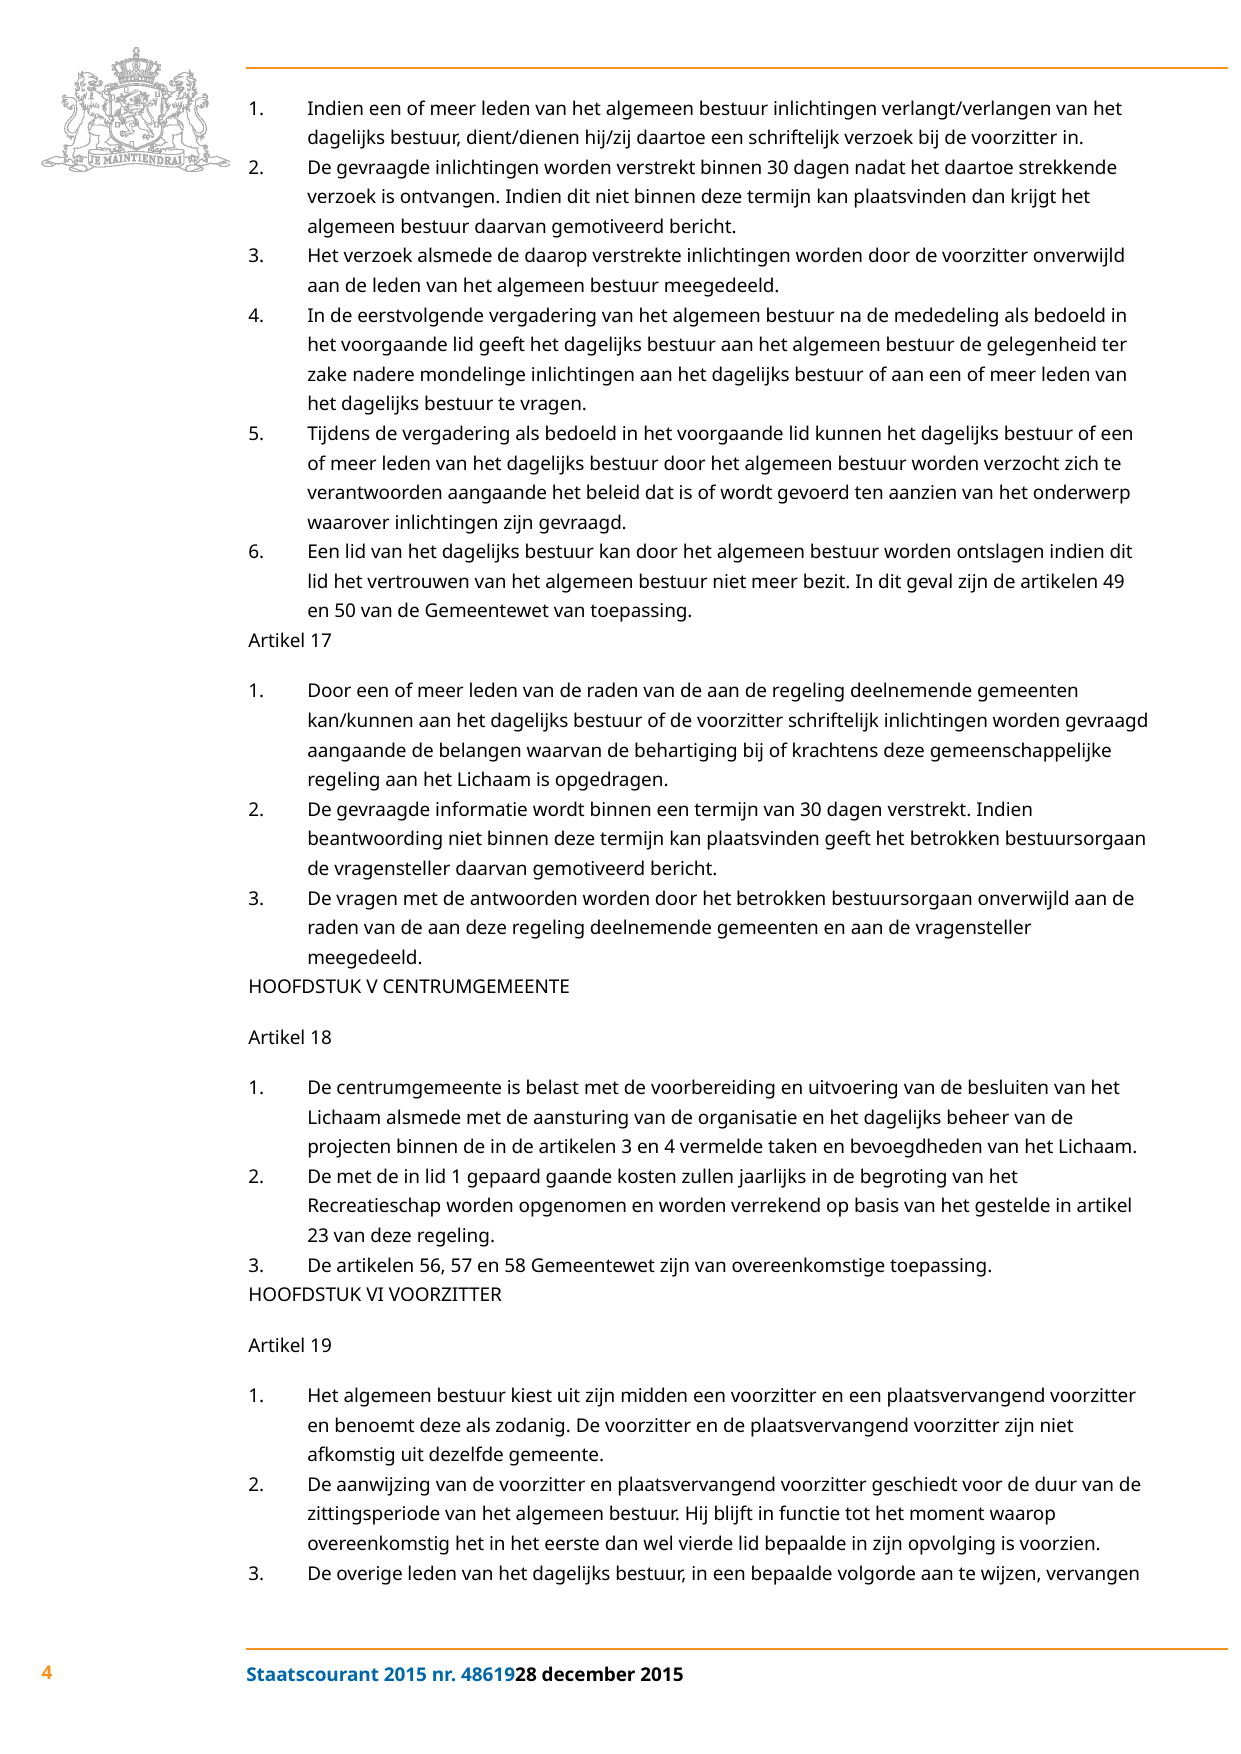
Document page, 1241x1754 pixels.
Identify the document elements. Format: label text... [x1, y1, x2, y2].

list Het verzoek alsmede de daarop verstrekte inlichtingen worden door de voorzitter onverwijld aan de leden van het algemeen bestuur meegedeeld. [248, 243, 1152, 298]
text HOOFDSTUK VI VOORZITTER [248, 1281, 1152, 1307]
text Artikel 17 [248, 627, 1152, 653]
list Het algemeen bestuur kiest uit zijn midden een voorzitter en een plaatsvervangend voorzitter en benoemt deze als zodanig. De voorzitter en de plaatsvervangend voorzitter zijn niet afkomstig uit dezelfde gemeente. [248, 1382, 1152, 1467]
list Door een of meer leden van de raden van de aan de regeling deelnemende gemeenten kan/kunnen aan het dagelijks bestuur of de voorzitter schriftelijk inlichtingen worden gevraagd aangaande de belangen waarvan de behartiging bij of krachtens deze gemeenschappelijke regeling aan het Lichaam is opgedragen. [248, 678, 1152, 792]
picture [41, 47, 231, 172]
list Een lid van het dagelijks bestuur kan door het algemeen bestuur worden ontslagen indien dit lid het vertrouwen van het algemeen bestuur niet meer bezit. In dit geval zijn de artikelen 49 en 50 van de Gemeentewet van toepassing. [248, 538, 1152, 623]
text Artikel 19 [248, 1332, 1152, 1358]
list De gevraagde informatie wordt binnen een termijn van 30 dagen verstrekt. Indien beantwoording niet binnen deze termijn kan plaatsvinden geeft het betrokken bestuursorgaan de vragensteller daarvan gemotiveerd bericht. [248, 796, 1152, 881]
list De met de in lid 1 gepaard gaande kosten zullen jaarlijks in de begroting van het Recreatieschap worden opgenomen en worden verrekend op basis van het gestelde in artikel 23 van deze regeling. [248, 1163, 1152, 1248]
list De artikelen 56, 57 en 58 Gemeentewet zijn van overeenkomstige toepassing. [248, 1252, 1152, 1278]
text HOOFDSTUK V CENTRUMGEMEENTE [248, 973, 1152, 999]
list De centrumgemeente is belast met de voorbereiding en uitvoering van de besluiten van het Lichaam alsmede met de aansturing van de organisatie en het dagelijks beheer van de projecten binnen de in de artikelen 3 en 4 vermelde taken en bevoegdheden van het Lichaam. [248, 1074, 1152, 1159]
text Artikel 18 [248, 1024, 1152, 1050]
list De overige leden van het dagelijks bestuur, in een bepaalde volgorde aan te wijzen, vervangen [248, 1560, 1152, 1586]
list In de eerstvolgende vergadering van het algemeen bestuur na de mededeling als bedoeld in het voorgaande lid geeft het dagelijks bestuur aan het algemeen bestuur de gelegenheid ter zake nadere mondelinge inlichtingen aan het dagelijks bestuur of aan een of meer leden van het dagelijks bestuur te vragen. [248, 302, 1152, 416]
list De vragen met de antwoorden worden door het betrokken bestuursorgaan onverwijld aan de raden van de aan deze regeling deelnemende gemeenten en aan de vragensteller meegedeeld. [248, 885, 1152, 970]
list De aanwijzing van de voorzitter en plaatsvervangend voorzitter geschiedt voor de duur van de zittingsperiode van het algemeen bestuur. Hij blijft in functie tot het moment waarop overeenkomstig het in het eerste dan wel vierde lid bepaalde in zijn opvolging is voorzien. [248, 1471, 1152, 1556]
list Indien een of meer leden van het algemeen bestuur inlichtingen verlangt/verlangen van het dagelijks bestuur, dient/dienen hij/zij daartoe een schriftelijk verzoek bij de voorzitter in. [248, 95, 1152, 150]
list De gevraagde inlichtingen worden verstrekt binnen 30 dagen nadat het daartoe strekkende verzoek is ontvangen. Indien dit niet binnen deze termijn kan plaatsvinden dan krijgt het algemeen bestuur daarvan gemotiveerd bericht. [248, 154, 1152, 239]
list Tijdens de vergadering als bedoeld in het voorgaande lid kunnen het dagelijks bestuur of een of meer leden van het dagelijks bestuur door het algemeen bestuur worden verzocht zich te verantwoorden aangaande het beleid dat is of wordt gevoerd ten aanzien van het onderwerp waarover inlichtingen zijn gevraagd. [248, 420, 1152, 535]
